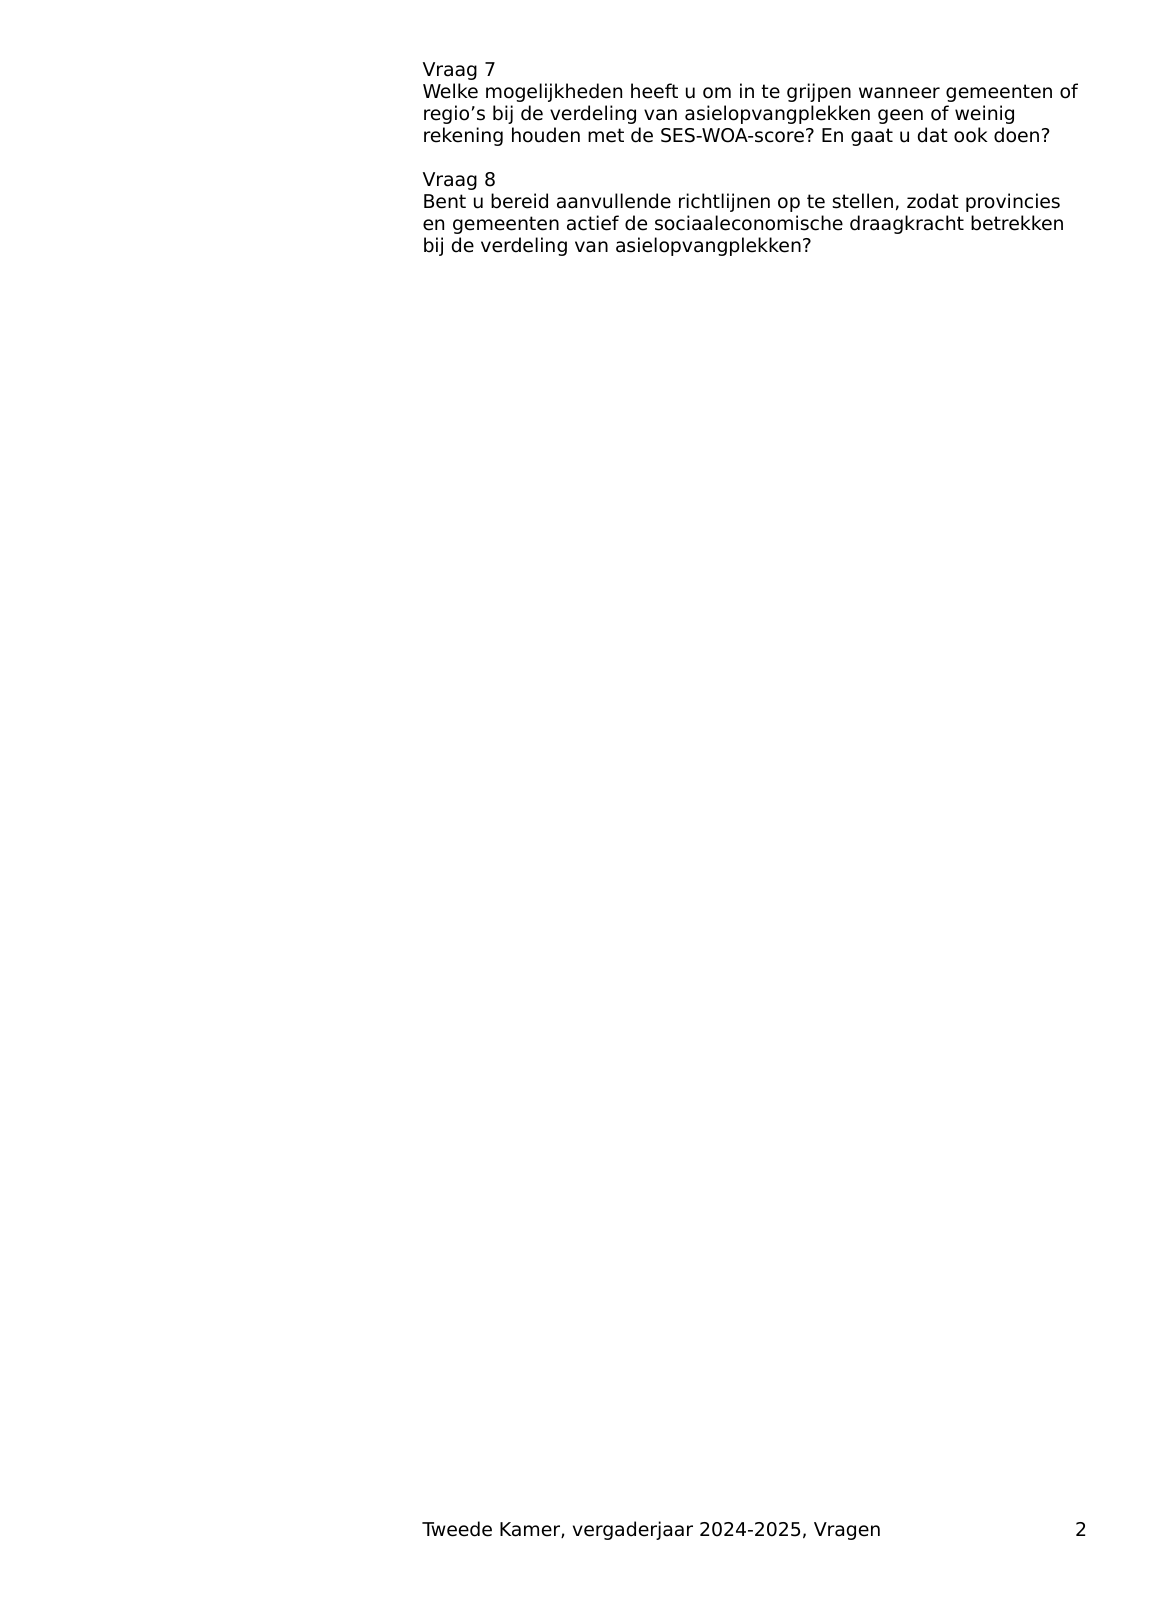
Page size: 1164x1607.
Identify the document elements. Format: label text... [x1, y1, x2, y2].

text Vraag 7 [422, 59, 1087, 81]
text Bent u bereid aanvullende richtlijnen op te stellen, zodat provincies en gemeenten actief de sociaaleconomische draagkracht betrekken bij de verdeling van asielopvangplekken? [422, 191, 1087, 257]
text Vraag 8 [422, 169, 1087, 191]
text Welke mogelijkheden heeft u om in te grijpen wanneer gemeenten of regio’s bij de verdeling van asielopvangplekken geen of weinig rekening houden met de SES-WOA-score? En gaat u dat ook doen? [422, 81, 1087, 147]
